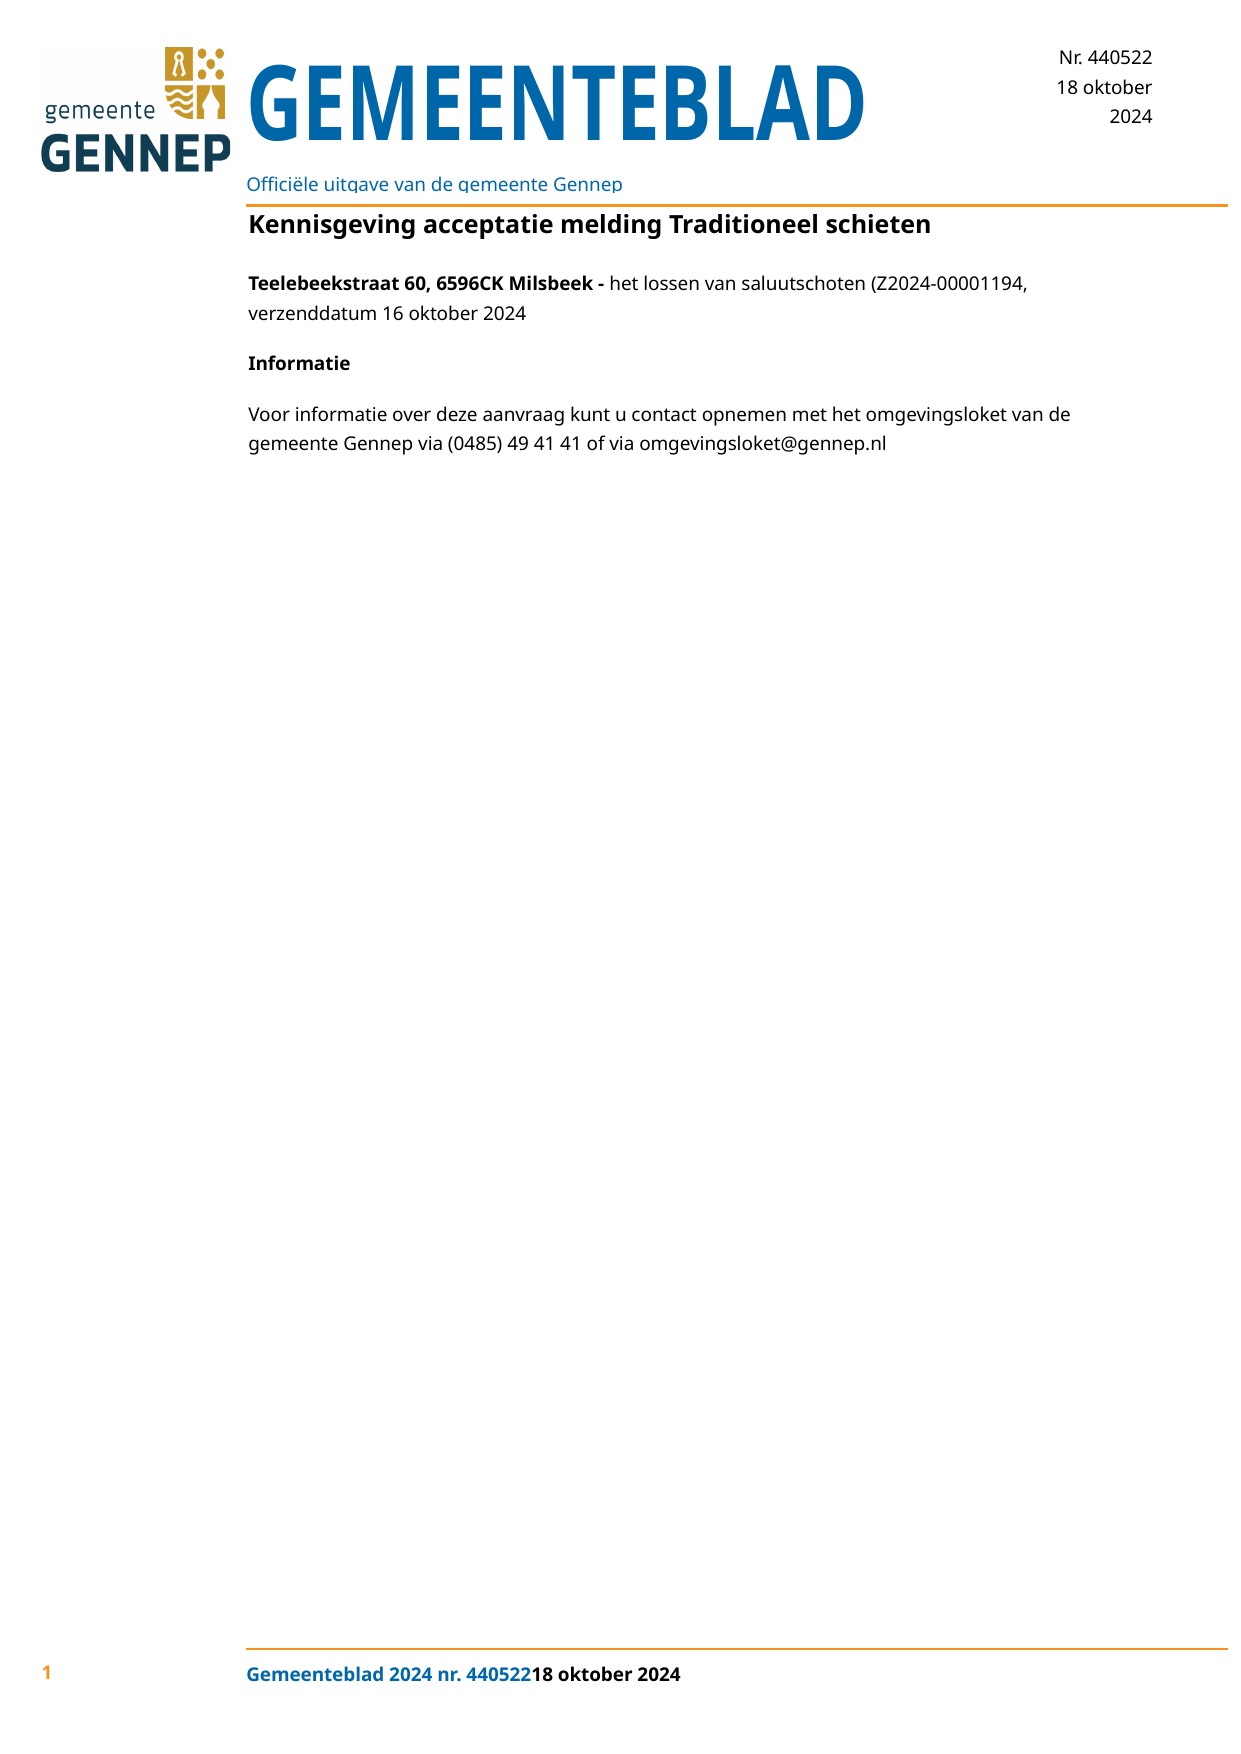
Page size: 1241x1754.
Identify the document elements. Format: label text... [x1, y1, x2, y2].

picture [41, 47, 231, 172]
text Informatie [248, 350, 1152, 376]
text Kennisgeving acceptatie melding Traditioneel schieten [248, 207, 1152, 241]
text Voor informatie over deze aanvraag kunt u contact opnemen met het omgevingsloket van de gemeente Gennep via (0485) 49 41 41 of via omgevingsloket@gennep.nl [248, 401, 1152, 456]
text Teelebeekstraat 60, 6596CK Milsbeek - het lossen van saluutschoten (Z2024-00001194, verzenddatum 16 oktober 2024 [248, 270, 1152, 326]
